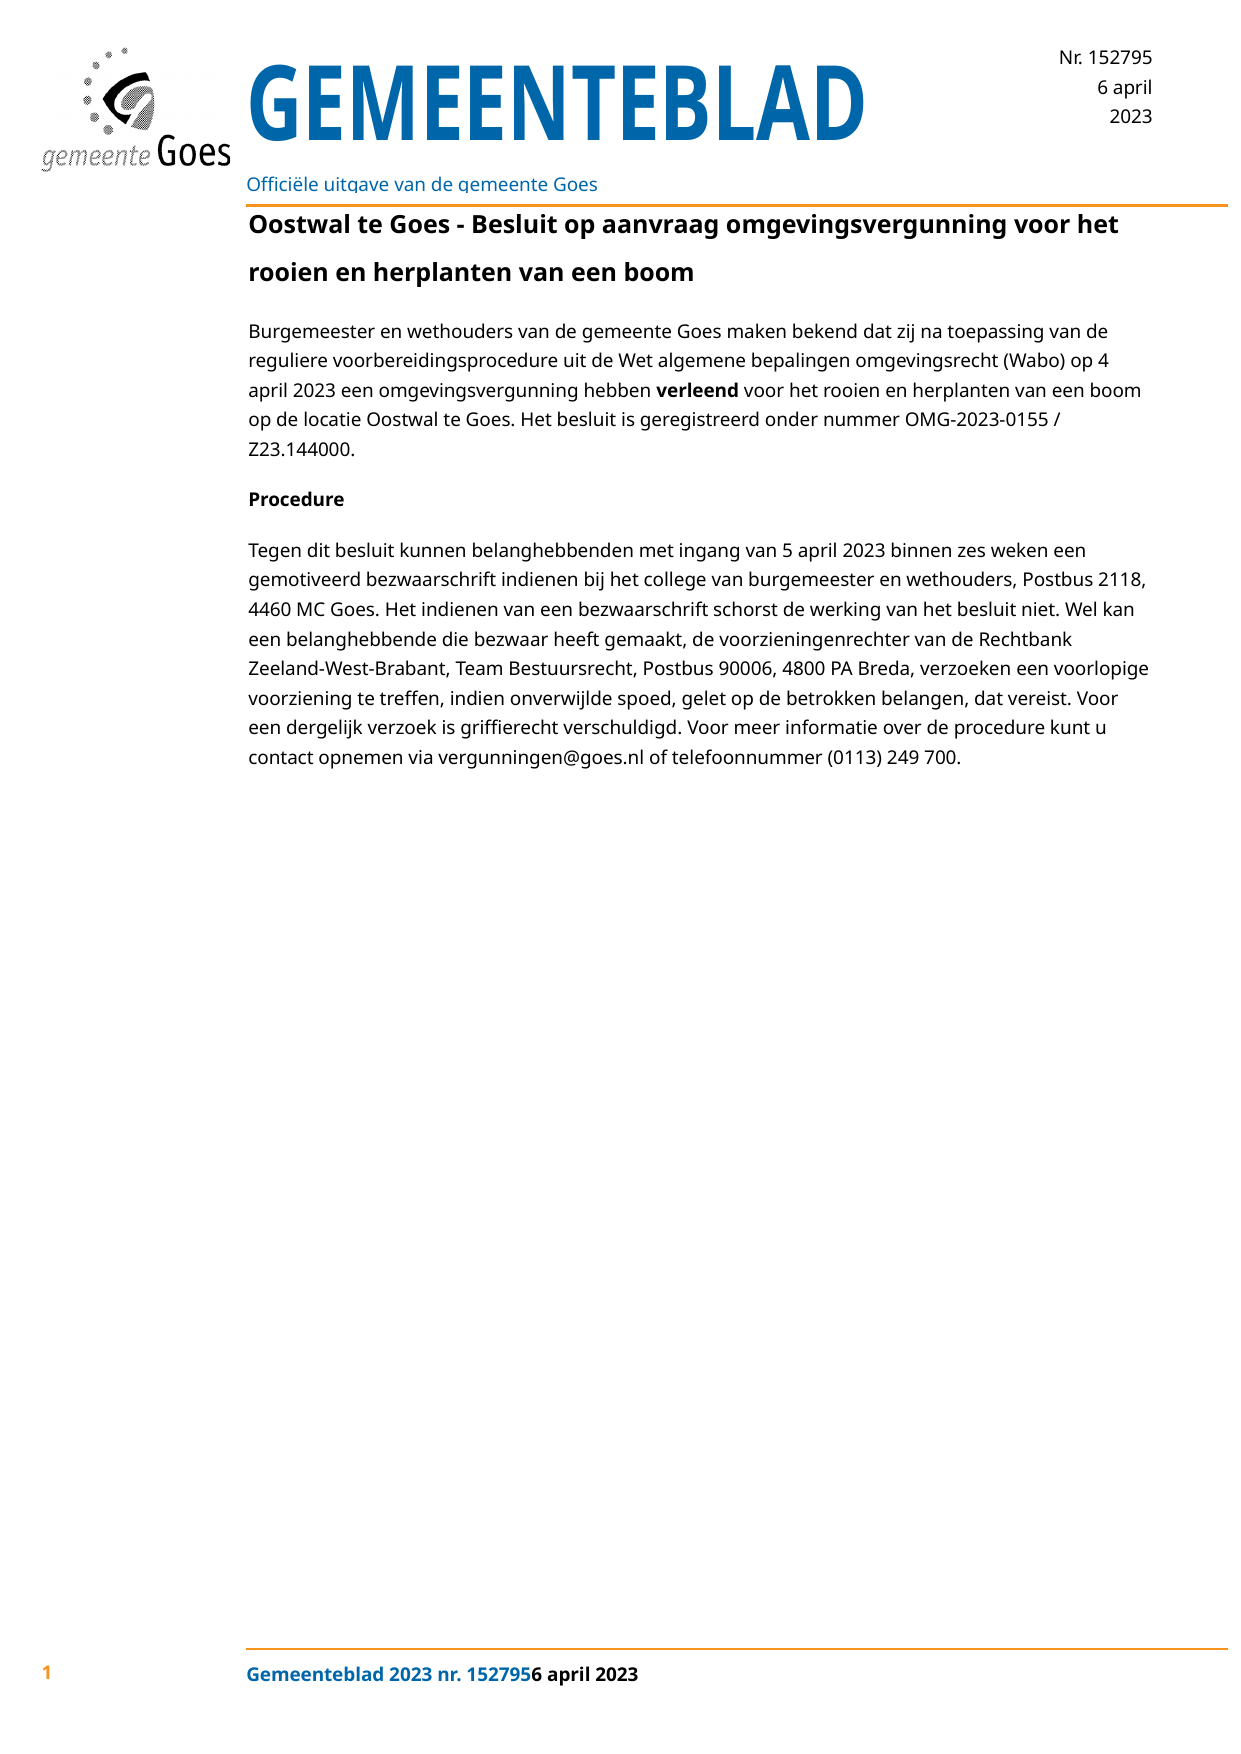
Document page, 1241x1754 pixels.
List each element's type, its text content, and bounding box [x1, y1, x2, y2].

text Oostwal te Goes - Besluit op aanvraag omgevingsvergunning voor het rooien en herplanten van een boom [248, 207, 1152, 288]
text Tegen dit besluit kunnen belanghebbenden met ingang van 5 april 2023 binnen zes weken een gemotiveerd bezwaarschrift indienen bij het college van burgemeester en wethouders, Postbus 2118, 4460 MC Goes. Het indienen van een bezwaarschrift schorst de werking van het besluit niet. Wel kan een belanghebbende die bezwaar heeft gemaakt, de voorzieningenrechter van de Rechtbank Zeeland-West-Brabant, Team Bestuursrecht, Postbus 90006, 4800 PA Breda, verzoeken een voorlopige voorziening te treffen, indien onverwijlde spoed, gelet op de betrokken belangen, dat vereist. Voor een dergelijk verzoek is griffierecht verschuldigd. Voor meer informatie over de procedure kunt u contact opnemen via vergunningen@goes.nl of telefoonnummer (0113) 249 700. [248, 537, 1152, 770]
picture [41, 47, 231, 172]
text Burgemeester en wethouders van de gemeente Goes maken bekend dat zij na toepassing van de reguliere voorbereidingsprocedure uit de Wet algemene bepalingen omgevingsrecht (Wabo) op 4 april 2023 een omgevingsvergunning hebben verleend voor het rooien en herplanten van een boom op de locatie Oostwal te Goes. Het besluit is geregistreerd onder nummer OMG-2023-0155 / Z23.144000. [248, 318, 1152, 462]
text Procedure [248, 487, 1152, 512]
